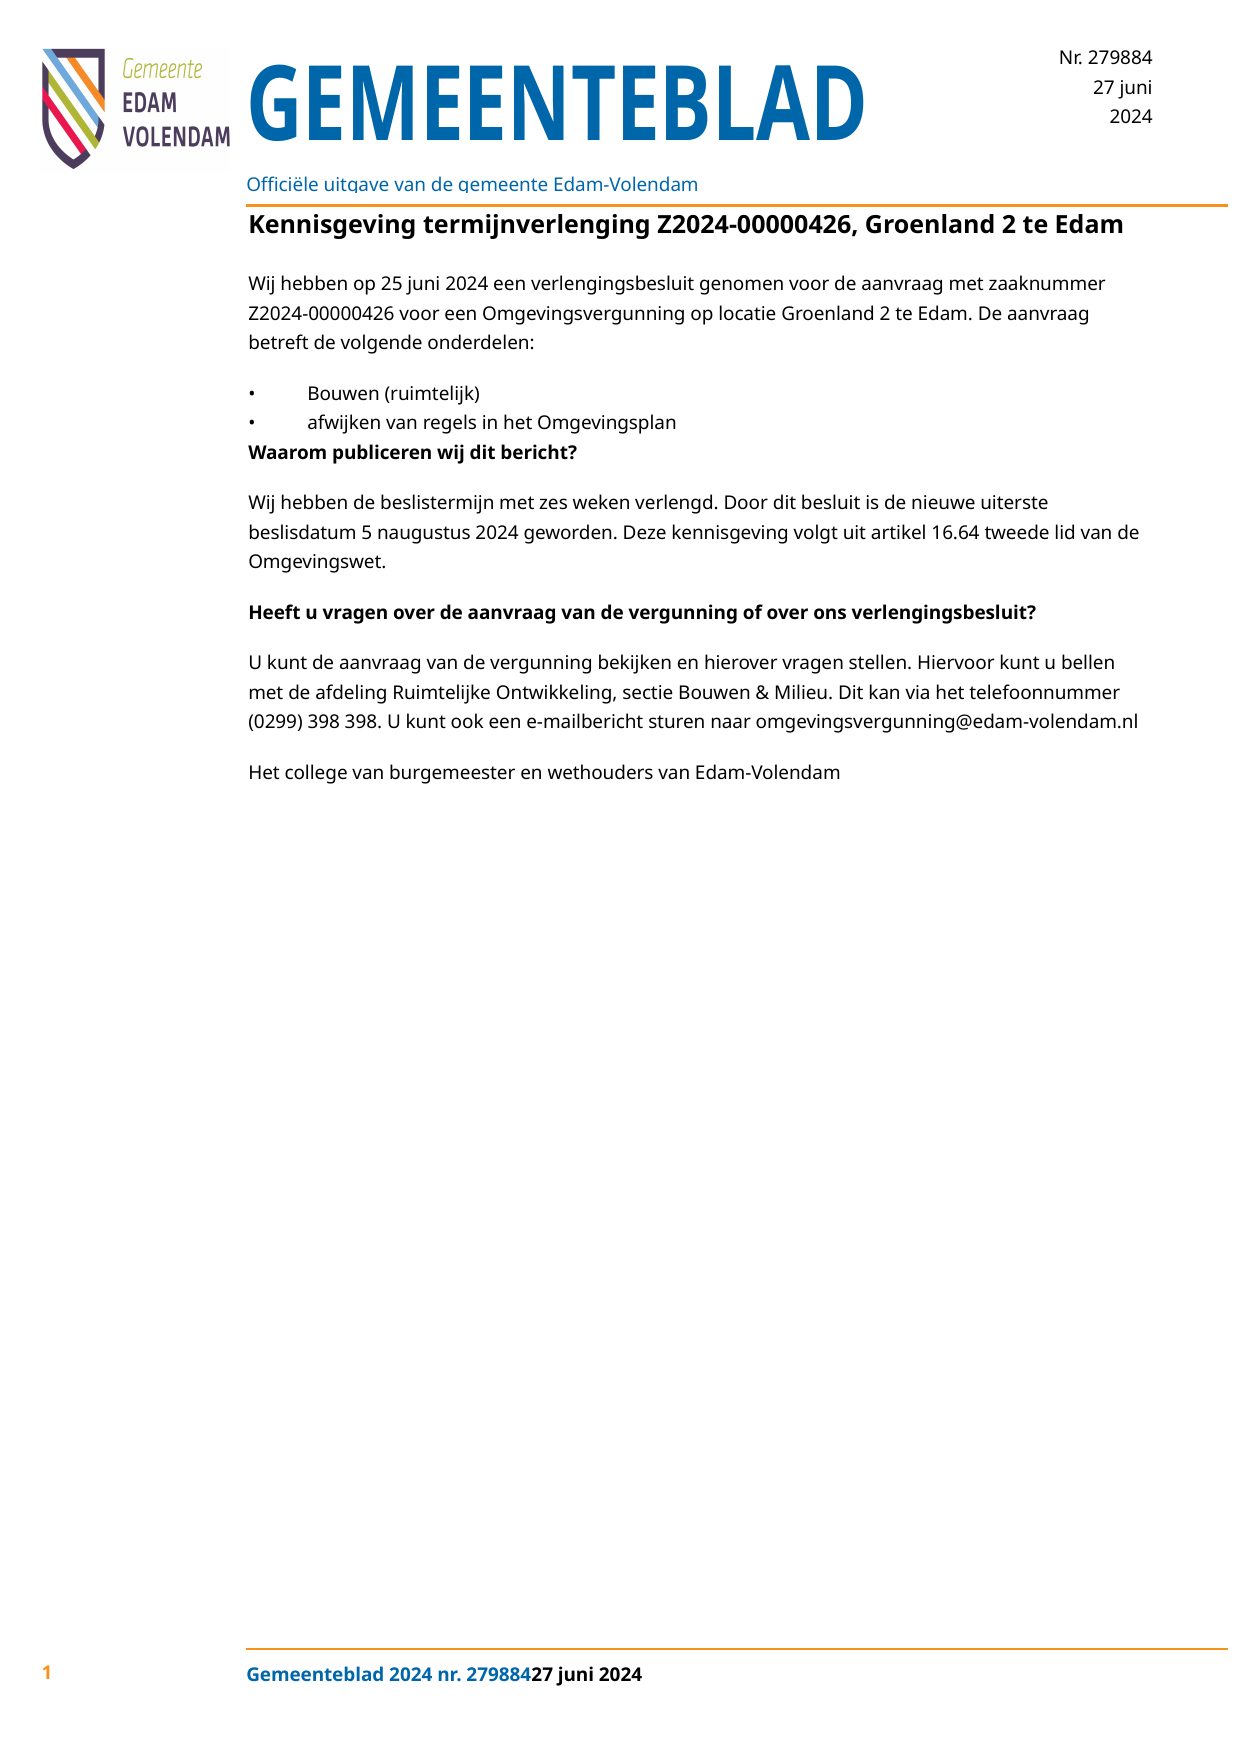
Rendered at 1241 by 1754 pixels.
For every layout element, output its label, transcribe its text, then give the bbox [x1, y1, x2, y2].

text U kunt de aanvraag van de vergunning bekijken en hierover vragen stellen. Hiervoor kunt u bellen met de afdeling Ruimtelijke Ontwikkeling, sectie Bouwen & Milieu. Dit kan via het telefoonnummer (0299) 398 398. U kunt ook een e-mailbericht sturen naar omgevingsvergunning@edam-volendam.nl [248, 649, 1152, 734]
text Heeft u vragen over de aanvraag van de vergunning of over ons verlengingsbesluit? [248, 599, 1152, 625]
list Bouwen (ruimtelijk) [248, 380, 1152, 406]
text Wij hebben de beslistermijn met zes weken verlengd. Door dit besluit is de nieuwe uiterste beslisdatum 5 naugustus 2024 geworden. Deze kennisgeving volgt uit artikel 16.64 tweede lid van de Omgevingswet. [248, 489, 1152, 574]
text Het college van burgemeester en wethouders van Edam-Volendam [248, 759, 1152, 785]
text Wij hebben op 25 juni 2024 een verlengingsbesluit genomen voor de aanvraag met zaaknummer Z2024-00000426 voor een Omgevingsvergunning op locatie Groenland 2 te Edam. De aanvraag betreft de volgende onderdelen: [248, 270, 1152, 355]
text Kennisgeving termijnverlenging Z2024-00000426, Groenland 2 te Edam [248, 207, 1152, 241]
picture [41, 47, 231, 172]
list afwijken van regels in het Omgevingsplan [248, 409, 1152, 435]
text Waarom publiceren wij dit bericht? [248, 439, 1152, 465]
